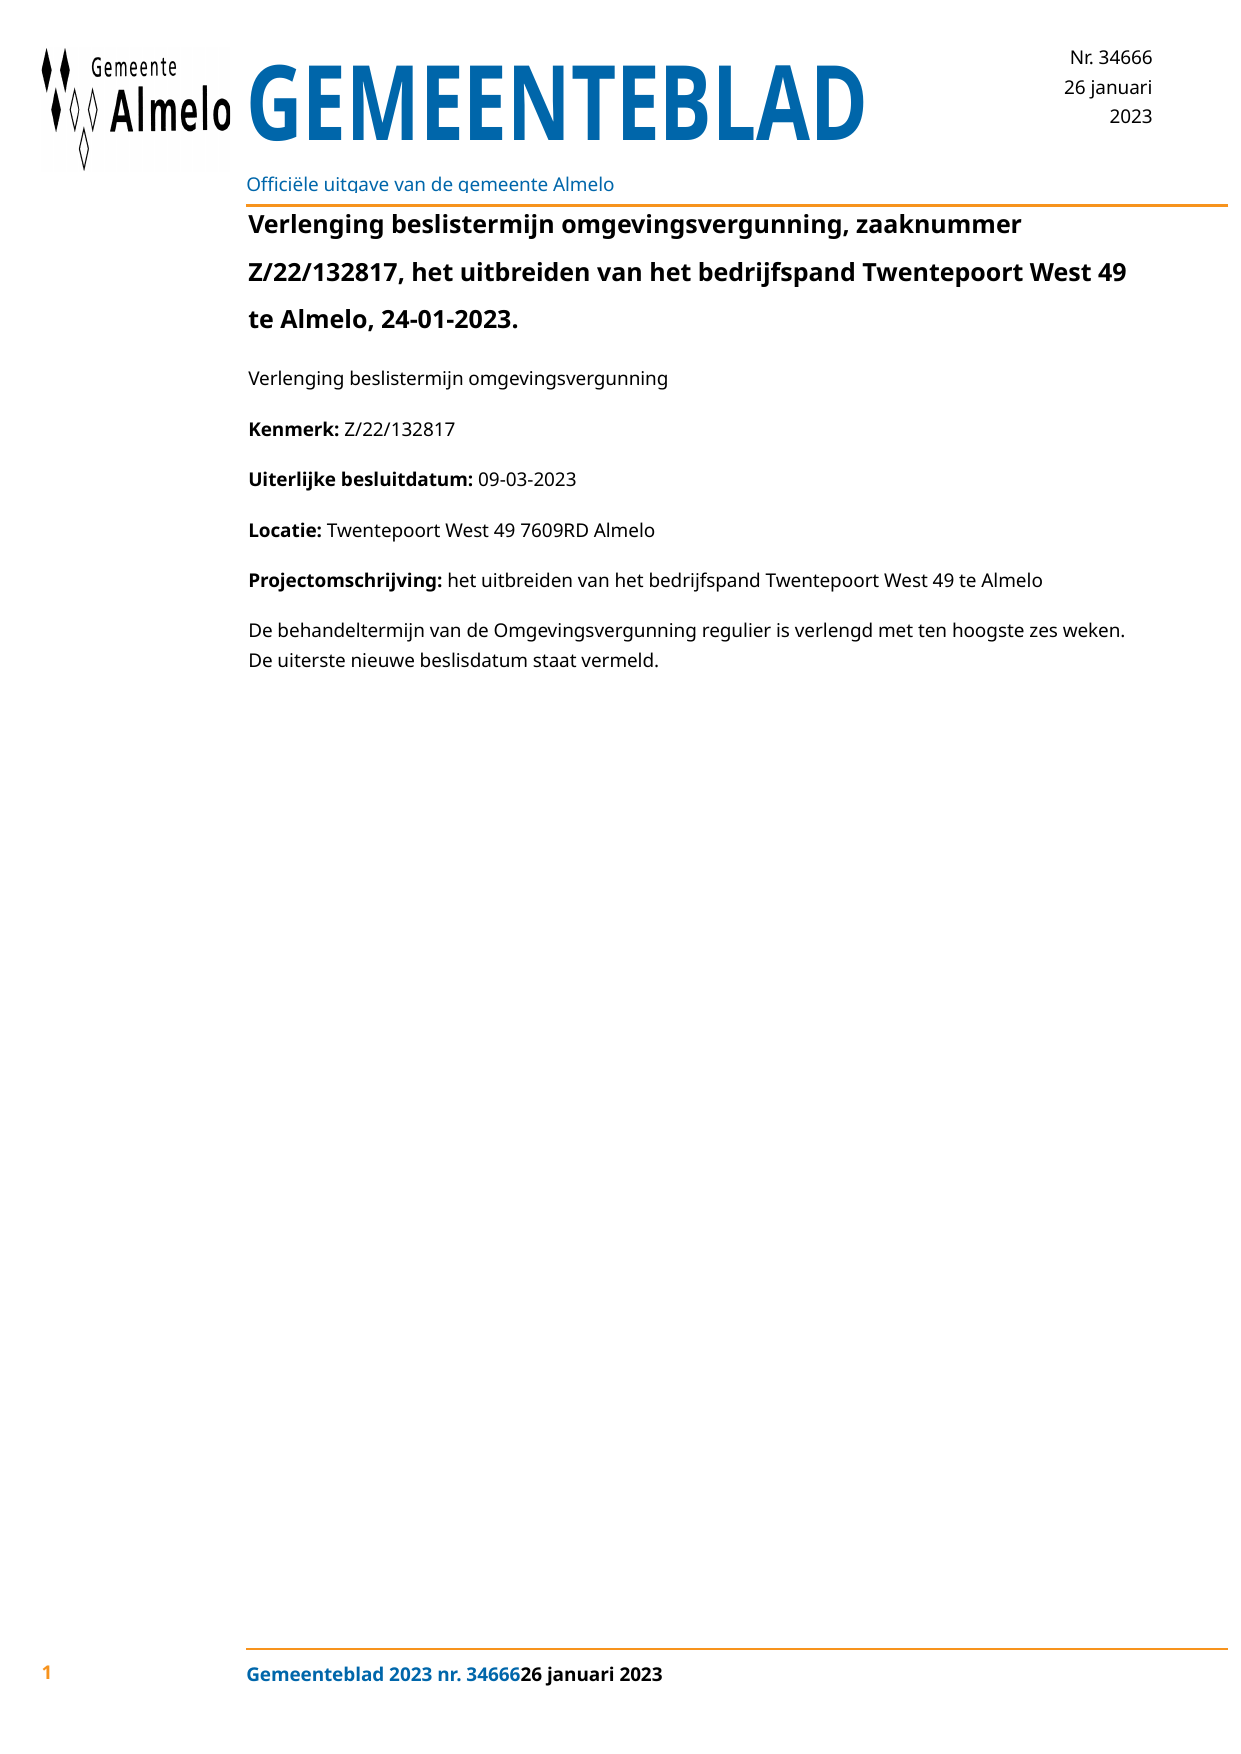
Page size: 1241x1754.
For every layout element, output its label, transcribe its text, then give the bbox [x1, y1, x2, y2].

text Verlenging beslistermijn omgevingsvergunning, zaaknummer Z/22/132817, het uitbreiden van het bedrijfspand Twentepoort West 49 te Almelo, 24-01-2023. [248, 207, 1152, 336]
text Verlenging beslistermijn omgevingsvergunning [248, 366, 1152, 391]
text Uiterlijke besluitdatum: 09-03-2023 [248, 466, 1152, 492]
text De behandeltermijn van de Omgevingsvergunning regulier is verlengd met ten hoogste zes weken. De uiterste nieuwe beslisdatum staat vermeld. [248, 618, 1152, 673]
text Projectomschrijving: het uitbreiden van het bedrijfspand Twentepoort West 49 te Almelo [248, 567, 1152, 593]
picture [41, 47, 231, 172]
text Locatie: Twentepoort West 49 7609RD Almelo [248, 517, 1152, 542]
text Kenmerk: Z/22/132817 [248, 416, 1152, 442]
